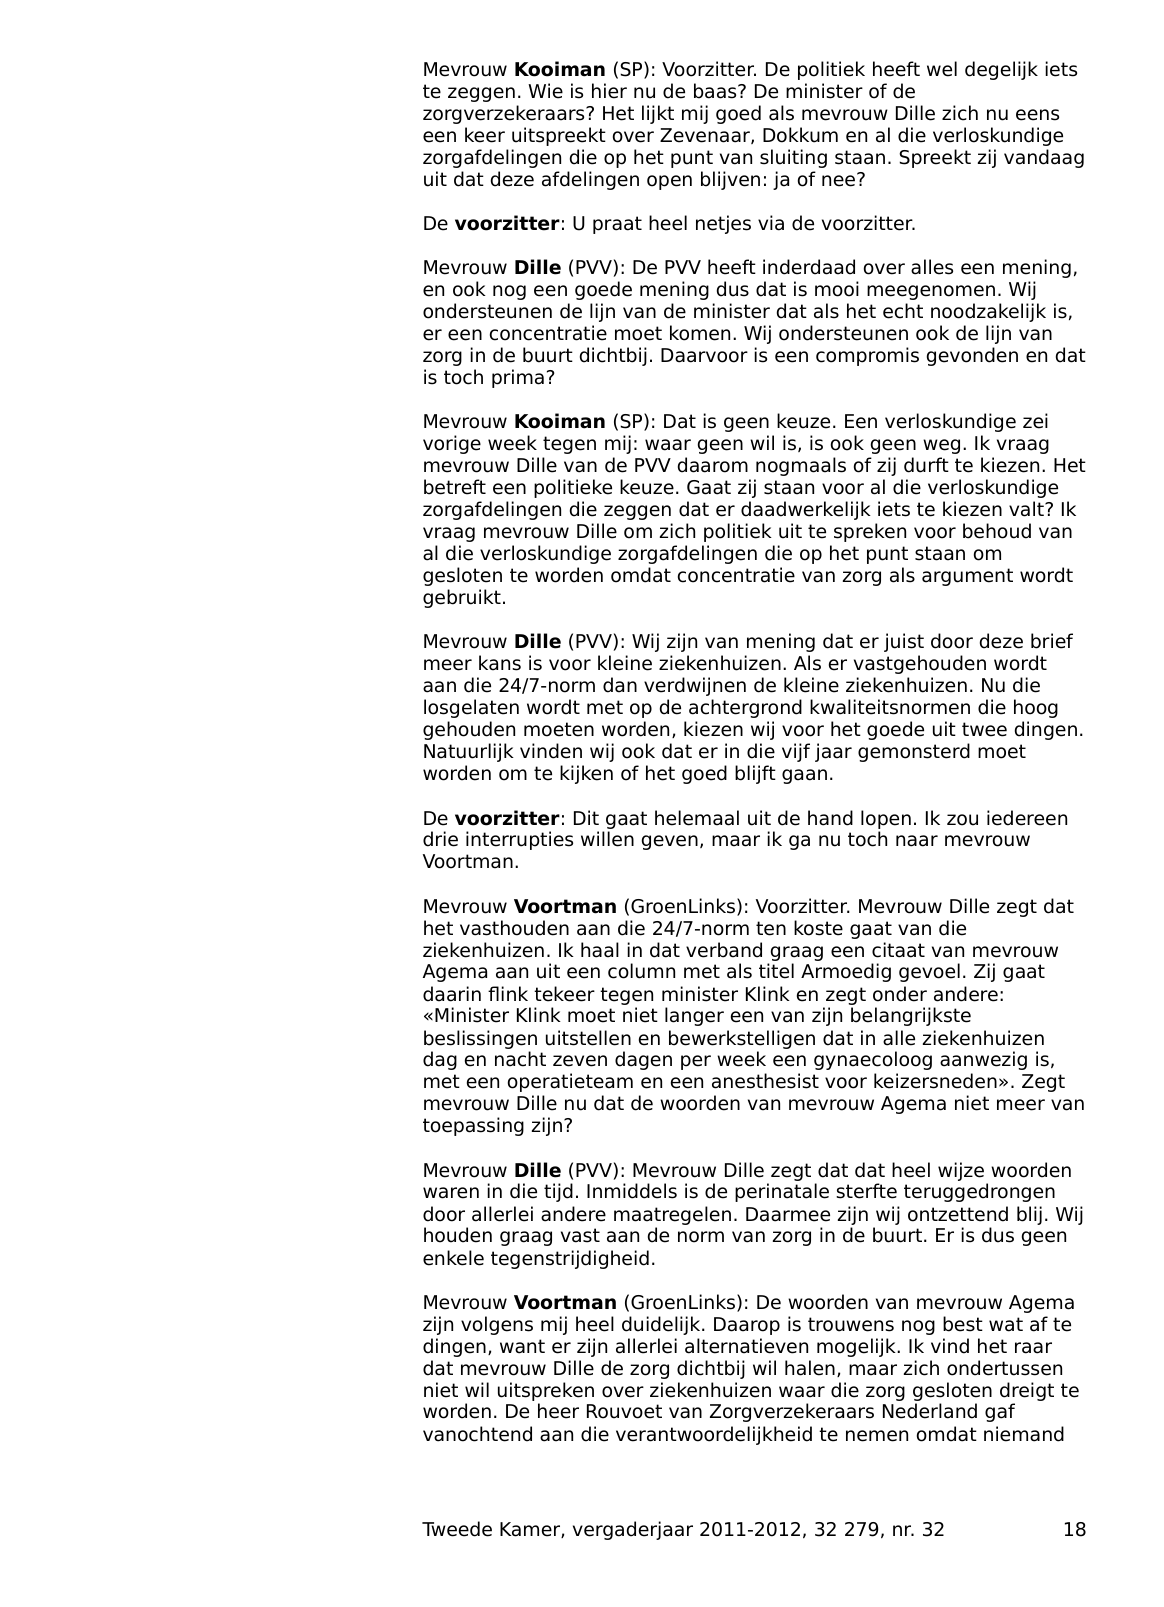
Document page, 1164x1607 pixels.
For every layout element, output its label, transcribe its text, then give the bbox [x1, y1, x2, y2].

text Mevrouw Kooiman (SP): Voorzitter. De politiek heeft wel degelijk iets te zeggen. Wie is hier nu de baas? De minister of de zorgverzekeraars? Het lijkt mij goed als mevrouw Dille zich nu eens een keer uitspreekt over Zevenaar, Dokkum en al die verloskundige zorgafdelingen die op het punt van sluiting staan. Spreekt zij vandaag uit dat deze afdelingen open blijven: ja of nee? [422, 59, 1087, 191]
text Mevrouw Dille (PVV): De PVV heeft inderdaad over alles een mening, en ook nog een goede mening dus dat is mooi meegenomen. Wij ondersteunen de lijn van de minister dat als het echt noodzakelijk is, er een concentratie moet komen. Wij ondersteunen ook de lijn van zorg in de buurt dichtbij. Daarvoor is een compromis gevonden en dat is toch prima? [422, 257, 1087, 389]
text Mevrouw Voortman (GroenLinks): Voorzitter. Mevrouw Dille zegt dat het vasthouden aan die 24/7-norm ten koste gaat van die ziekenhuizen. Ik haal in dat verband graag een citaat van mevrouw Agema aan uit een column met als titel Armoedig gevoel. Zij gaat daarin flink tekeer tegen minister Klink en zegt onder andere: «Minister Klink moet niet langer een van zijn belangrijkste beslissingen uitstellen en bewerkstelligen dat in alle ziekenhuizen dag en nacht zeven dagen per week een gynaecoloog aanwezig is, met een operatieteam en een anesthesist voor keizersneden». Zegt mevrouw Dille nu dat de woorden van mevrouw Agema niet meer van toepassing zijn? [422, 896, 1087, 1137]
text De voorzitter: U praat heel netjes via de voorzitter. [422, 213, 1087, 235]
text De voorzitter: Dit gaat helemaal uit de hand lopen. Ik zou iedereen drie interrupties willen geven, maar ik ga nu toch naar mevrouw Voortman. [422, 807, 1087, 873]
text Mevrouw Dille (PVV): Mevrouw Dille zegt dat dat heel wijze woorden waren in die tijd. Inmiddels is de perinatale sterfte teruggedrongen door allerlei andere maatregelen. Daarmee zijn wij ontzettend blij. Wij houden graag vast aan de norm van zorg in de buurt. Er is dus geen enkele tegenstrijdigheid. [422, 1159, 1087, 1269]
text Mevrouw Voortman (GroenLinks): De woorden van mevrouw Agema zijn volgens mij heel duidelijk. Daarop is trouwens nog best wat af te dingen, want er zijn allerlei alternatieven mogelijk. Ik vind het raar dat mevrouw Dille de zorg dichtbij wil halen, maar zich ondertussen niet wil uitspreken over ziekenhuizen waar die zorg gesloten dreigt te worden. De heer Rouvoet van Zorgverzekeraars Nederland gaf vanochtend aan die verantwoordelijkheid te nemen omdat niemand [422, 1292, 1087, 1445]
text Mevrouw Kooiman (SP): Dat is geen keuze. Een verloskundige zei vorige week tegen mij: waar geen wil is, is ook geen weg. Ik vraag mevrouw Dille van de PVV daarom nogmaals of zij durft te kiezen. Het betreft een politieke keuze. Gaat zij staan voor al die verloskundige zorgafdelingen die zeggen dat er daadwerkelijk iets te kiezen valt? Ik vraag mevrouw Dille om zich politiek uit te spreken voor behoud van al die verloskundige zorgafdelingen die op het punt staan om gesloten te worden omdat concentratie van zorg als argument wordt gebruikt. [422, 411, 1087, 609]
text Mevrouw Dille (PVV): Wij zijn van mening dat er juist door deze brief meer kans is voor kleine ziekenhuizen. Als er vastgehouden wordt aan die 24/7-norm dan verdwijnen de kleine ziekenhuizen. Nu die losgelaten wordt met op de achtergrond kwaliteitsnormen die hoog gehouden moeten worden, kiezen wij voor het goede uit twee dingen. Natuurlijk vinden wij ook dat er in die vijf jaar gemonsterd moet worden om te kijken of het goed blijft gaan. [422, 631, 1087, 785]
